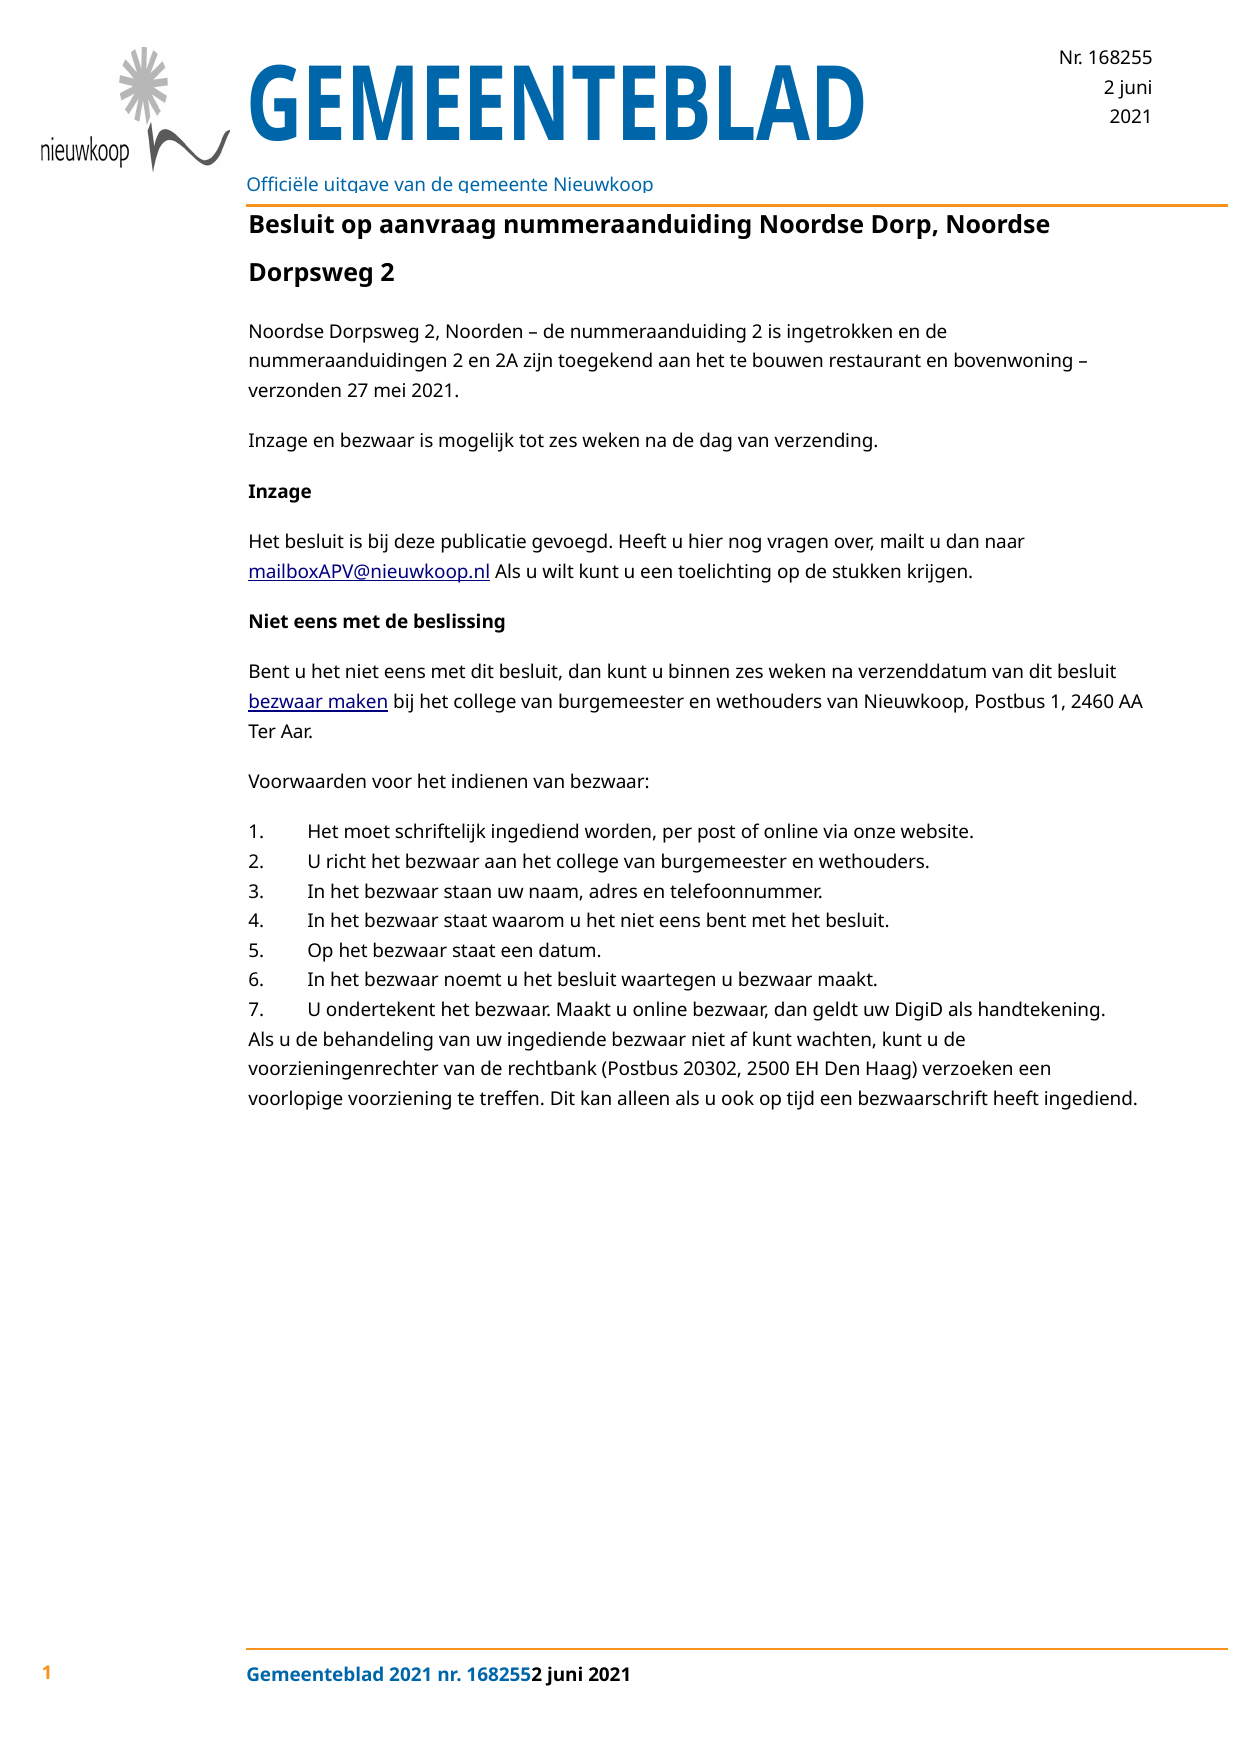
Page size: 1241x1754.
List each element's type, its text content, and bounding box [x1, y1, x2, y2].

text Niet eens met de beslissing [248, 608, 1152, 634]
text Noordse Dorpsweg 2, Noorden – de nummeraanduiding 2 is ingetrokken en de nummeraanduidingen 2 en 2A zijn toegekend aan het te bouwen restaurant en bovenwoning – verzonden 27 mei 2021. [248, 318, 1152, 403]
list In het bezwaar noemt u het besluit waartegen u bezwaar maakt. [248, 967, 1152, 992]
text Inzage en bezwaar is mogelijk tot zes weken na de dag van verzending. [248, 427, 1152, 453]
text Inzage [248, 478, 1152, 504]
list U richt het bezwaar aan het college van burgemeester en wethouders. [248, 848, 1152, 874]
list In het bezwaar staan uw naam, adres en telefoonnummer. [248, 878, 1152, 904]
picture [41, 47, 231, 172]
list Op het bezwaar staat een datum. [248, 937, 1152, 963]
text Besluit op aanvraag nummeraanduiding Noordse Dorp, Noordse Dorpsweg 2 [248, 207, 1152, 288]
text Als u de behandeling van uw ingediende bezwaar niet af kunt wachten, kunt u de voorzieningenrechter van de rechtbank (Postbus 20302, 2500 EH Den Haag) verzoeken een voorlopige voorziening te treffen. Dit kan alleen als u ook op tijd een bezwaarschrift heeft ingediend. [248, 1026, 1152, 1111]
list In het bezwaar staat waarom u het niet eens bent met het besluit. [248, 907, 1152, 933]
list Het moet schriftelijk ingediend worden, per post of online via onze website. [248, 819, 1152, 844]
list U ondertekent het bezwaar. Maakt u online bezwaar, dan geldt uw DigiD als handtekening. [248, 996, 1152, 1022]
text Bent u het niet eens met dit besluit, dan kunt u binnen zes weken na verzenddatum van dit besluit bezwaar maken bij het college van burgemeester en wethouders van Nieuwkoop, Postbus 1, 2460 AA Ter Aar. [248, 659, 1152, 744]
text Voorwaarden voor het indienen van bezwaar: [248, 768, 1152, 794]
text Het besluit is bij deze publicatie gevoegd. Heeft u hier nog vragen over, mailt u dan naar mailboxAPV@nieuwkoop.nl Als u wilt kunt u een toelichting op de stukken krijgen. [248, 528, 1152, 584]
